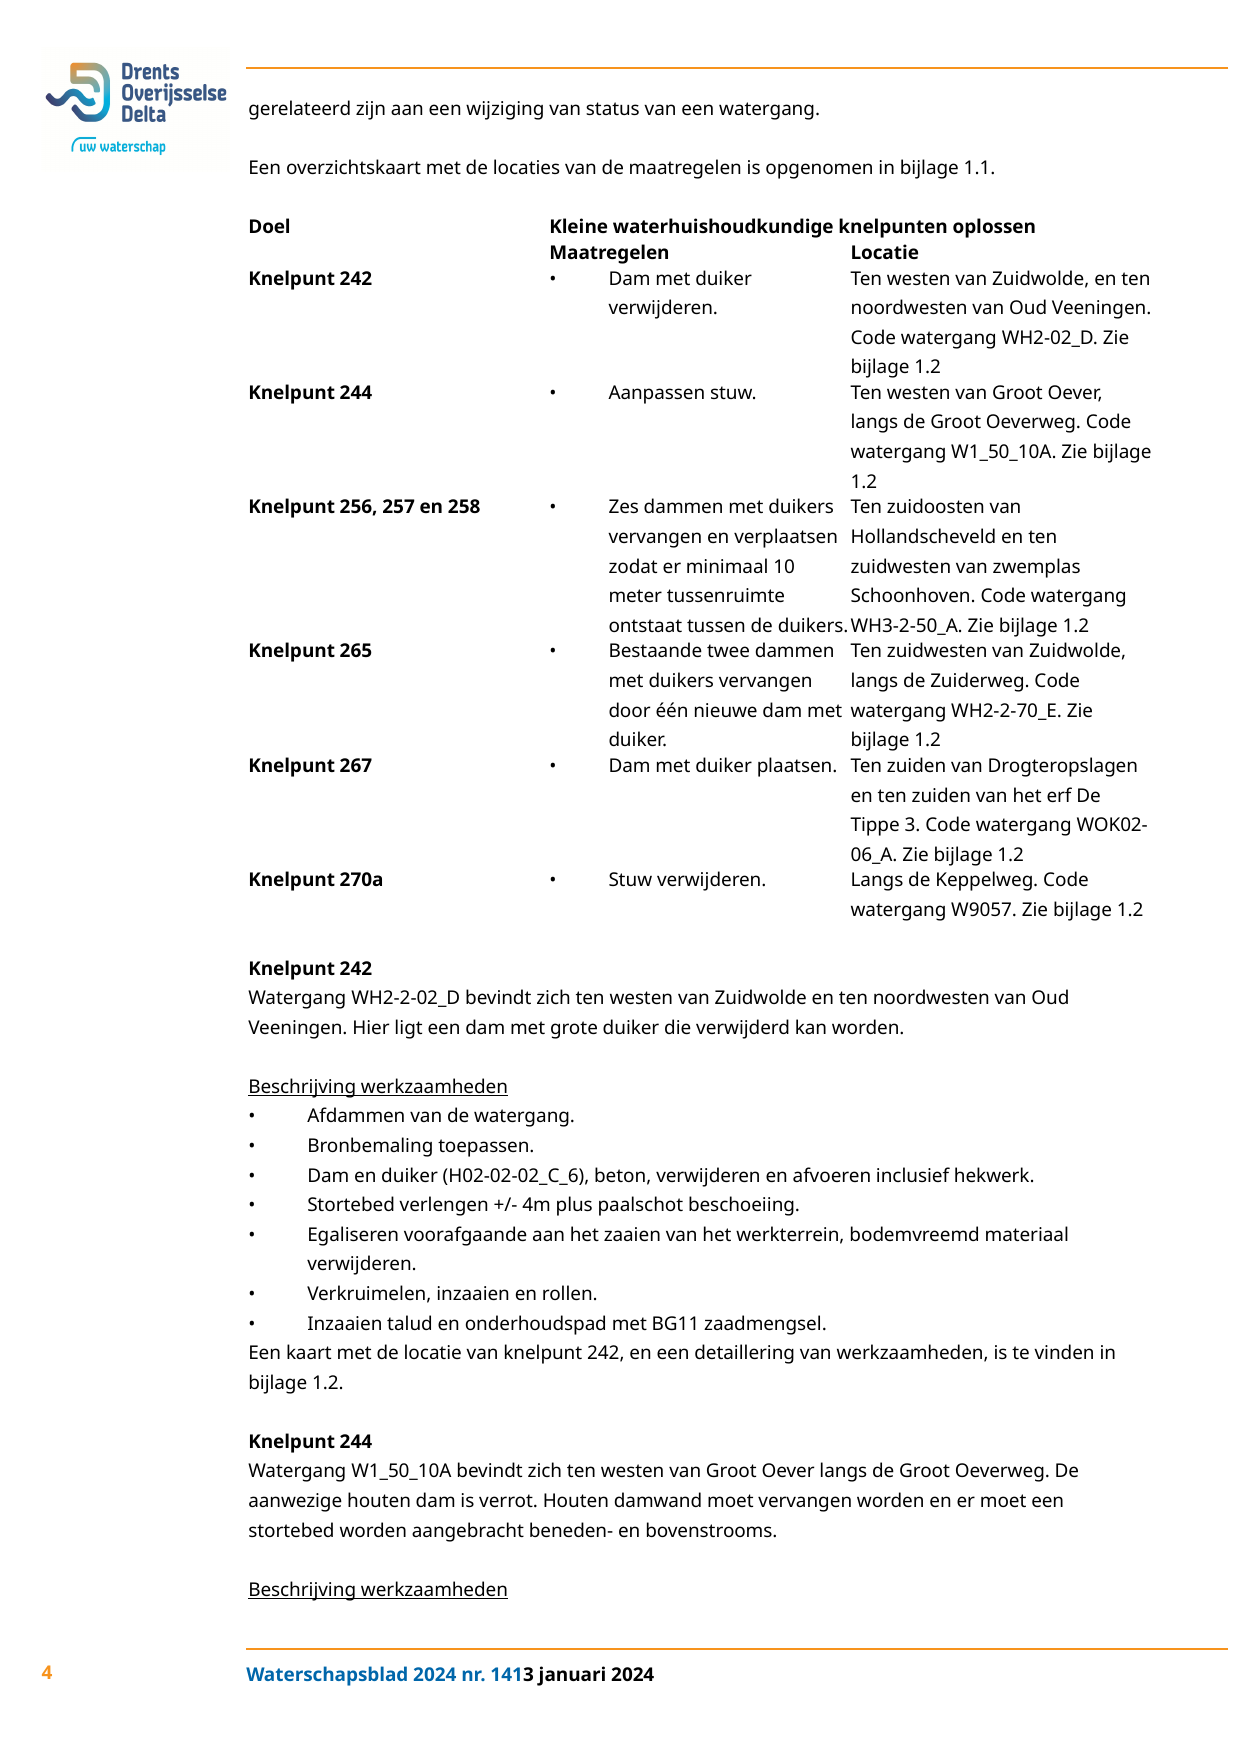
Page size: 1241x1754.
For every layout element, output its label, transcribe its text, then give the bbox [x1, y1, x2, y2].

list Verkruimelen, inzaaien en rollen. [248, 1280, 1152, 1306]
text Watergang W1_50_10A bevindt zich ten westen van Groot Oever langs de Groot Oeverweg. De aanwezige houten dam is verrot. Houten damwand moet vervangen worden en er moet een stortebed worden aangebracht beneden- en bovenstrooms. [248, 1458, 1152, 1543]
table_cell Maatregelen [549, 239, 850, 265]
text Beschrijving werkzaamheden [248, 1073, 1152, 1099]
table_cell Knelpunt 242 [248, 265, 549, 379]
table_cell Locatie [850, 239, 1152, 265]
table_cell [248, 239, 549, 265]
text Beschrijving werkzaamheden [248, 1576, 1152, 1602]
table_cell Dam met duiker plaatsen. [549, 752, 850, 867]
list Egaliseren voorafgaande aan het zaaien van het werkterrein, bodemvreemd materiaal verwijderen. [248, 1221, 1152, 1276]
table_cell Ten zuidwesten van Zuidwolde, langs de Zuiderweg. Code watergang WH2-2-70_E. Zie bijlage 1.2 [850, 638, 1152, 752]
table_cell Dam met duiker verwijderen. [549, 265, 850, 379]
list Bronbemaling toepassen. [248, 1132, 1152, 1158]
table_cell Zes dammen met duikers vervangen en verplaatsen zodat er minimaal 10 meter tussenruimte ontstaat tussen de duikers. [549, 494, 850, 638]
text Knelpunt 244 [248, 1428, 1152, 1454]
picture [41, 47, 231, 172]
list Dam en duiker (H02-02-02_C_6), beton, verwijderen en afvoeren inclusief hekwerk. [248, 1162, 1152, 1188]
table_cell Knelpunt 265 [248, 638, 549, 752]
table_cell Ten zuiden van Drogteropslagen en ten zuiden van het erf De Tippe 3. Code watergang WOK02-06_A. Zie bijlage 1.2 [850, 752, 1152, 867]
table_cell Ten zuidoosten van Hollandscheveld en ten zuidwesten van zwemplas Schoonhoven. Code watergang WH3-2-50_A. Zie bijlage 1.2 [850, 494, 1152, 638]
table_header Doel [248, 213, 549, 239]
table_cell Knelpunt 256, 257 en 258 [248, 494, 549, 638]
text Een overzichtskaart met de locaties van de maatregelen is opgenomen in bijlage 1.1. [248, 154, 1152, 180]
table_cell Ten westen van Zuidwolde, en ten noordwesten van Oud Veeningen. Code watergang WH2-02_D. Zie bijlage 1.2 [850, 265, 1152, 379]
list Inzaaien talud en onderhoudspad met BG11 zaadmengsel. [248, 1310, 1152, 1336]
table_cell Stuw verwijderen. [549, 867, 850, 922]
text Watergang WH2-2-02_D bevindt zich ten westen van Zuidwolde en ten noordwesten van Oud Veeningen. Hier ligt een dam met grote duiker die verwijderd kan worden. [248, 984, 1152, 1040]
table_cell Bestaande twee dammen met duikers vervangen door één nieuwe dam met duiker. [549, 638, 850, 752]
text gerelateerd zijn aan een wijziging van status van een watergang. [248, 95, 1152, 121]
text Een kaart met de locatie van knelpunt 242, en een detaillering van werkzaamheden, is te vinden in bijlage 1.2. [248, 1339, 1152, 1395]
table_cell Langs de Keppelweg. Code watergang W9057. Zie bijlage 1.2 [850, 867, 1152, 922]
table_cell Aanpassen stuw. [549, 379, 850, 494]
list Stortebed verlengen +/- 4m plus paalschot beschoeiing. [248, 1191, 1152, 1217]
table_header Kleine waterhuishoudkundige knelpunten oplossen [549, 213, 1152, 239]
table_cell Knelpunt 267 [248, 752, 549, 867]
list Afdammen van de watergang. [248, 1103, 1152, 1128]
table_cell Ten westen van Groot Oever, langs de Groot Oeverweg. Code watergang W1_50_10A. Zie bijlage 1.2 [850, 379, 1152, 494]
table_cell Knelpunt 244 [248, 379, 549, 494]
text Knelpunt 242 [248, 955, 1152, 981]
table_cell Knelpunt 270a [248, 867, 549, 922]
